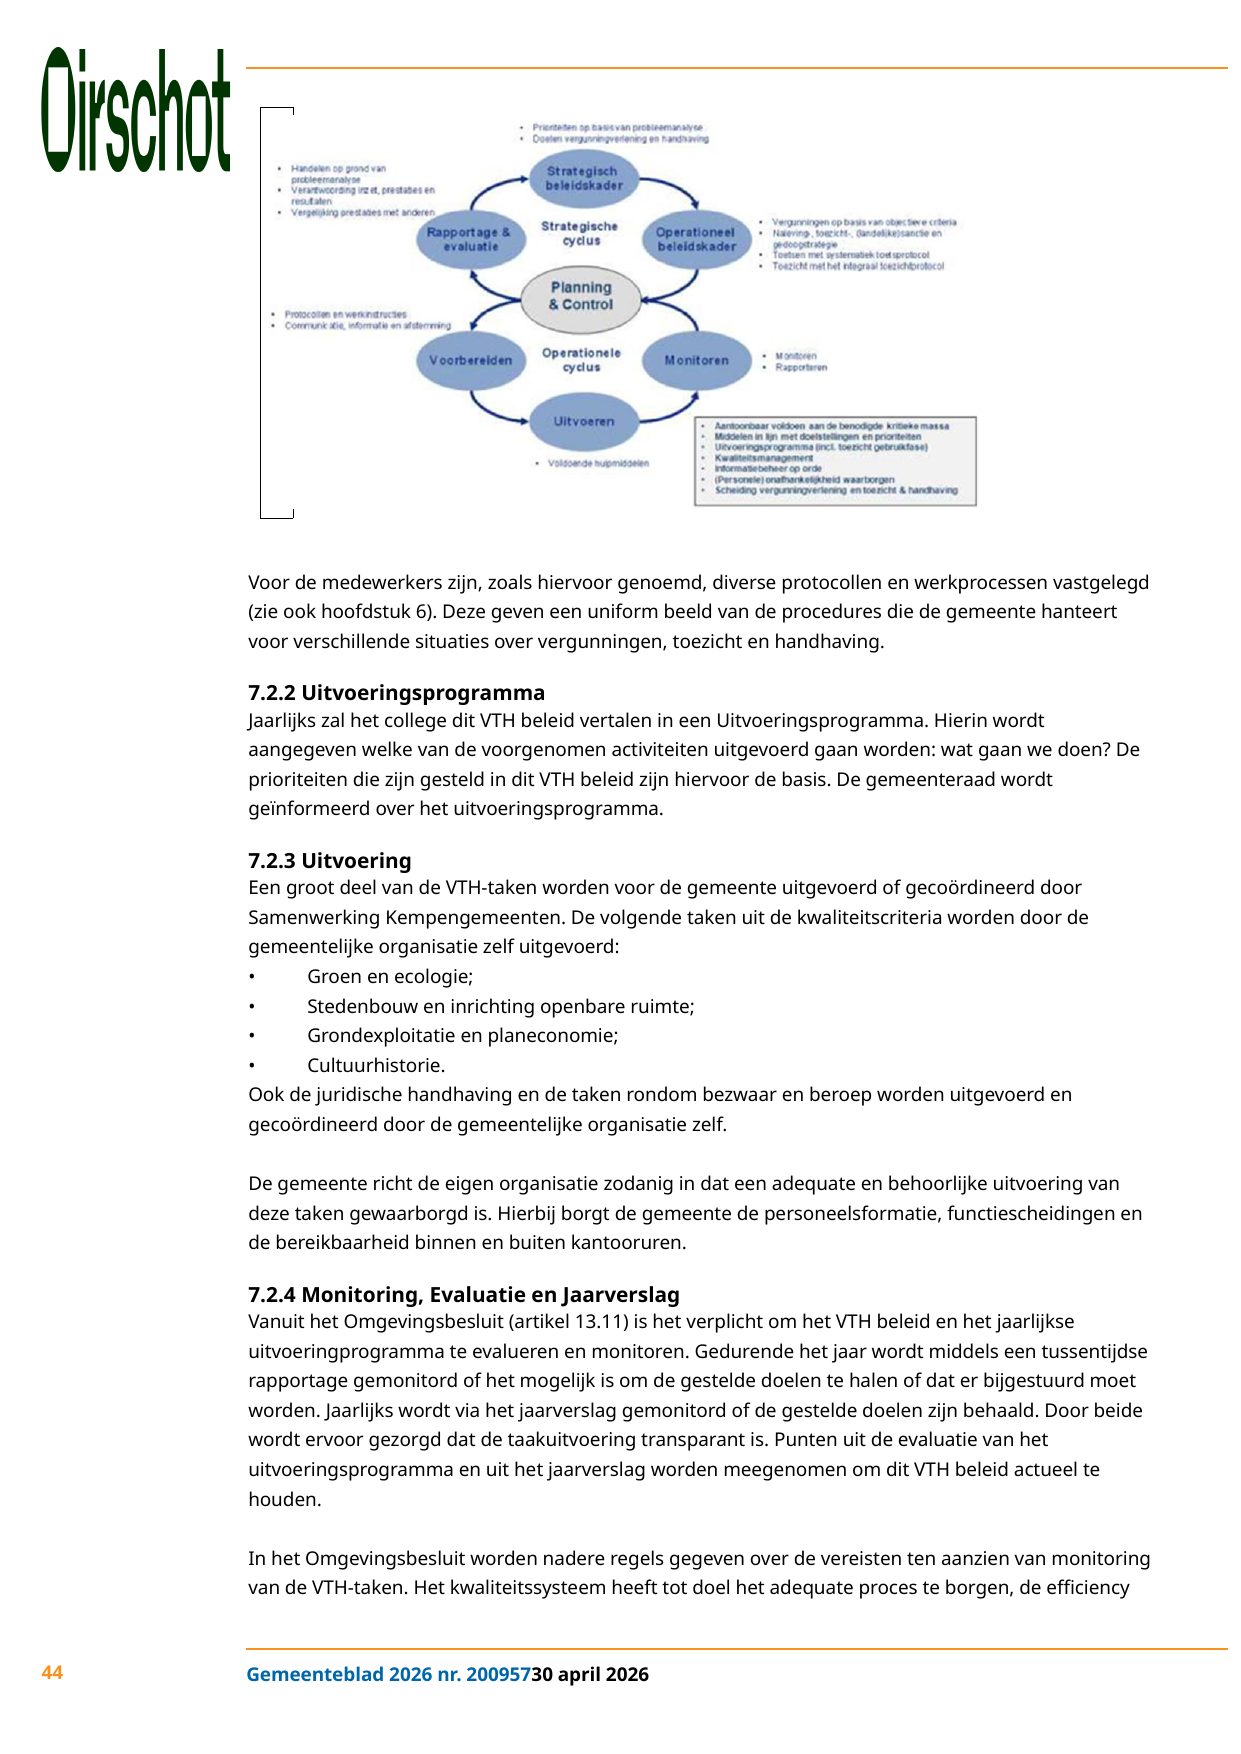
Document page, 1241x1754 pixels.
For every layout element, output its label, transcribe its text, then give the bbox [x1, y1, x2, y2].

text In het Omgevingsbesluit worden nadere regels gegeven over de vereisten ten aanzien van monitoring van de VTH-taken. Het kwaliteitssysteem heeft tot doel het adequate proces te borgen, de efficiency [248, 1545, 1152, 1600]
text De gemeente richt de eigen organisatie zodanig in dat een adequate en behoorlijke uitvoering van deze taken gewaarborgd is. Hierbij borgt de gemeente de personeelsformatie, functiescheidingen en de bereikbaarheid binnen en buiten kantooruren. [248, 1170, 1152, 1255]
text Vanuit het Omgevingsbesluit (artikel 13.11) is het verplicht om het VTH beleid en het jaarlijkse uitvoeringprogramma te evalueren en monitoren. Gedurende het jaar wordt middels een tussentijdse rapportage gemonitord of het mogelijk is om de gestelde doelen te halen of dat er bijgestuurd moet worden. Jaarlijks wordt via het jaarverslag gemonitord of de gestelde doelen zijn behaald. Door beide wordt ervoor gezorgd dat de taakuitvoering transparant is. Punten uit de evaluatie van het uitvoeringsprogramma en uit het jaarverslag worden meegenomen om dit VTH beleid actueel te houden. [248, 1308, 1152, 1512]
picture [41, 47, 231, 172]
text Ook de juridische handhaving en de taken rondom bezwaar en beroep worden uitgevoerd en gecoördineerd door de gemeentelijke organisatie zelf. [248, 1082, 1152, 1137]
text Jaarlijks zal het college dit VTH beleid vertalen in een Uitvoeringsprogramma. Hierin wordt aangegeven welke van de voorgenomen activiteiten uitgevoerd gaan worden: wat gaan we doen? De prioriteiten die zijn gesteld in dit VTH beleid zijn hiervoor de basis. De gemeenteraad wordt geïnformeerd over het uitvoeringsprogramma. [248, 707, 1152, 821]
list Cultuurhistorie. [248, 1052, 1152, 1078]
text 7.2.2 Uitvoeringsprogramma [248, 678, 1152, 707]
list Grondexploitatie en planeconomie; [248, 1022, 1152, 1048]
text 7.2.3 Uitvoering [248, 846, 1152, 874]
picture [268, 115, 978, 509]
text 7.2.4 Monitoring, Evaluatie en Jaarverslag [248, 1280, 1152, 1308]
text Voor de medewerkers zijn, zoals hiervoor genoemd, diverse protocollen en werkprocessen vastgelegd (zie ook hoofdstuk 6). Deze geven een uniform beeld van de procedures die de gemeente hanteert voor verschillende situaties over vergunningen, toezicht en handhaving. [248, 569, 1152, 654]
text Een groot deel van de VTH-taken worden voor de gemeente uitgevoerd of gecoördineerd door Samenwerking Kempengemeenten. De volgende taken uit de kwaliteitscriteria worden door de gemeentelijke organisatie zelf uitgevoerd: [248, 874, 1152, 959]
list Groen en ecologie; [248, 963, 1152, 989]
list Stedenbouw en inrichting openbare ruimte; [248, 993, 1152, 1018]
